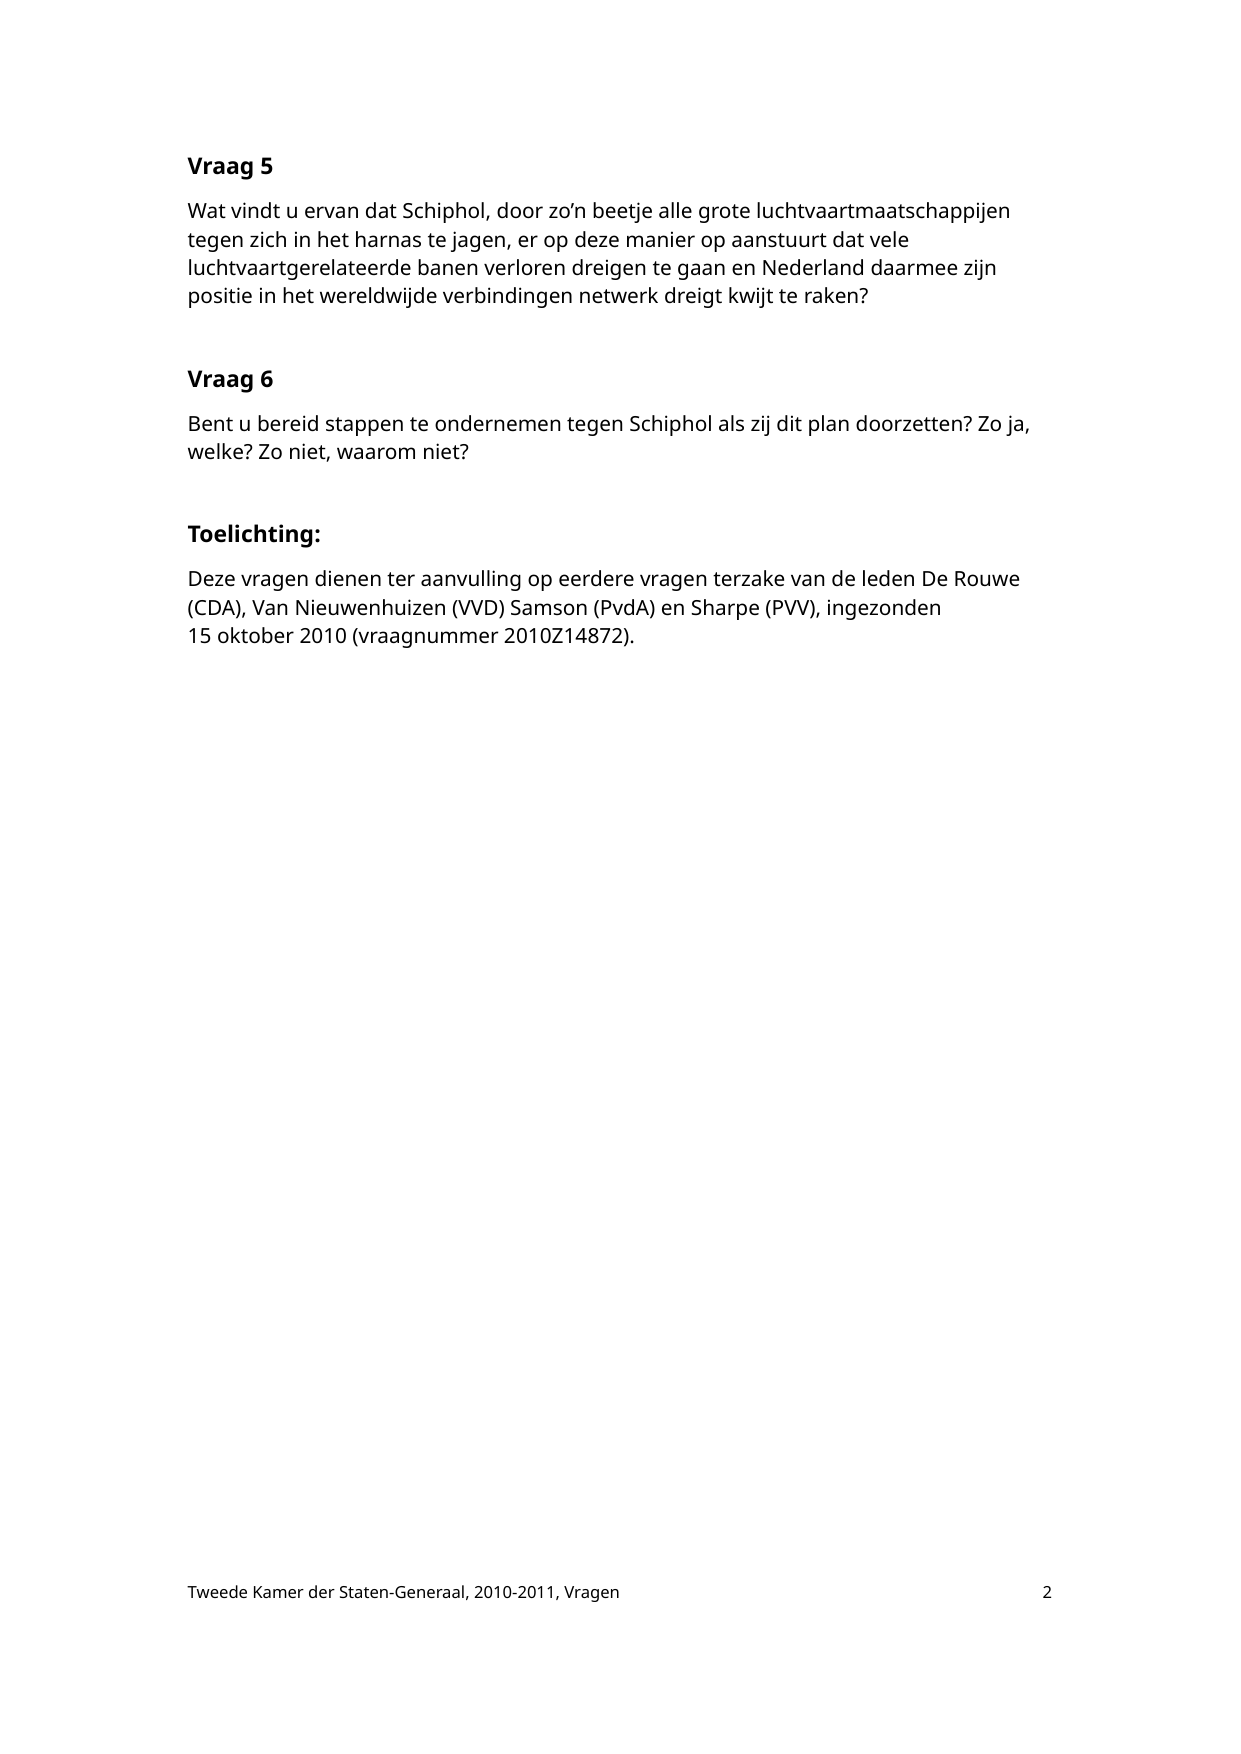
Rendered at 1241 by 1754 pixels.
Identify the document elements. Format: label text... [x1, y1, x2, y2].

subtitle Vraag 5 [187, 150, 1053, 181]
text Wat vindt u ervan dat Schiphol, door zo’n beetje alle grote luchtvaartmaatschappijen tegen zich in het harnas te jagen, er op deze manier op aanstuurt dat vele luchtvaartgerelateerde banen verloren dreigen te gaan en Nederland daarmee zijn positie in het wereldwijde verbindingen netwerk dreigt kwijt te raken? [187, 196, 1053, 310]
subtitle Toelichting: [187, 518, 1053, 549]
subtitle Vraag 6 [187, 362, 1053, 394]
text Bent u bereid stappen te ondernemen tegen Schiphol als zij dit plan doorzetten? Zo ja, welke? Zo niet, waarom niet? [187, 409, 1053, 466]
text Deze vragen dienen ter aanvulling op eerdere vragen terzake van de leden De Rouwe (CDA), Van Nieuwenhuizen (VVD) Samson (PvdA) en Sharpe (PVV), ingezonden 15 oktober 2010 (vraagnummer 2010Z14872). [187, 564, 1053, 650]
